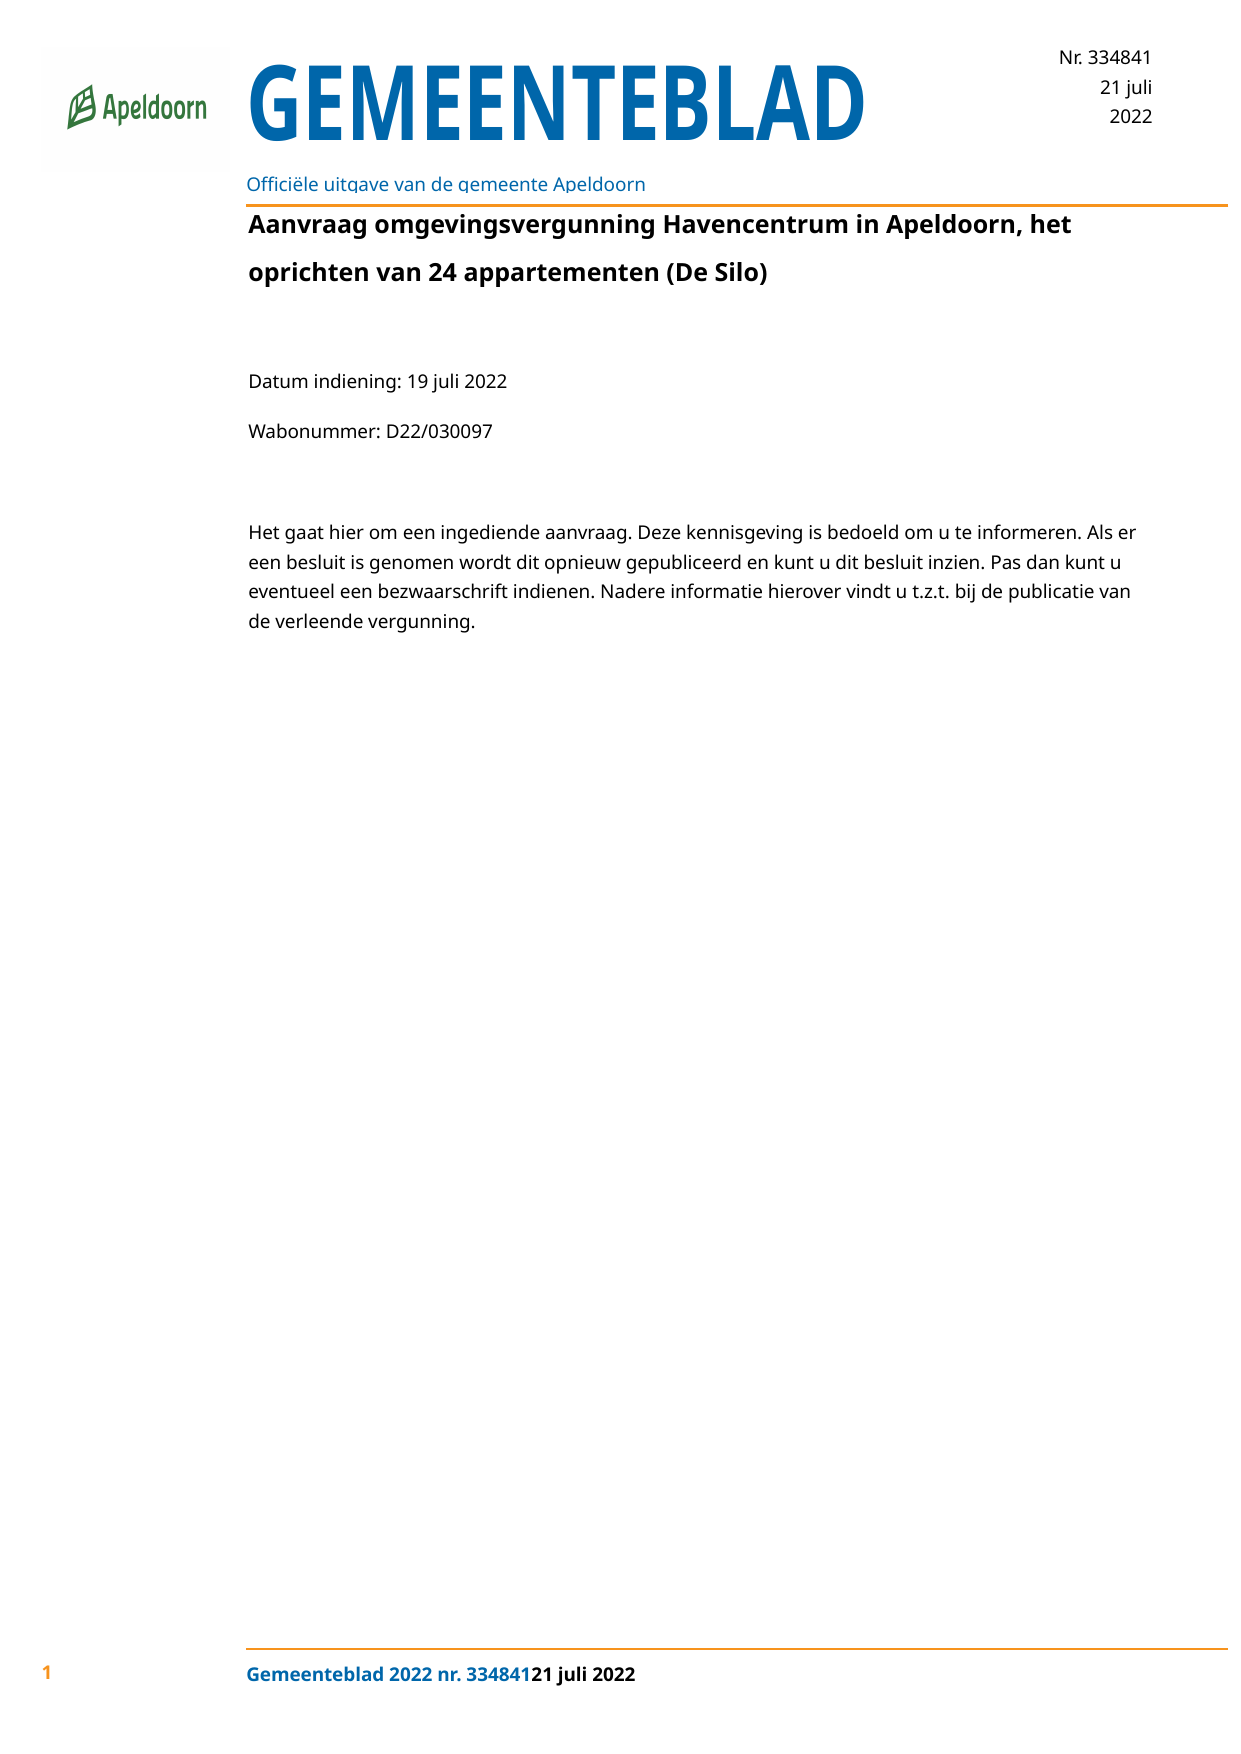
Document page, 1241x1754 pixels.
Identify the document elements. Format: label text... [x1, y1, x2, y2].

text Datum indiening: 19 juli 2022 [248, 368, 1152, 394]
text Aanvraag omgevingsvergunning Havencentrum in Apeldoorn, het oprichten van 24 appartementen (De Silo) [248, 207, 1152, 288]
text Wabonummer: D22/030097 [248, 419, 1152, 444]
text Het gaat hier om een ingediende aanvraag. Deze kennisgeving is bedoeld om u te informeren. Als er een besluit is genomen wordt dit opnieuw gepubliceerd en kunt u dit besluit inzien. Pas dan kunt u eventueel een bezwaarschrift indienen. Nadere informatie hierover vindt u t.z.t. bij de publicatie van de verleende vergunning. [248, 519, 1152, 634]
picture [41, 47, 231, 172]
